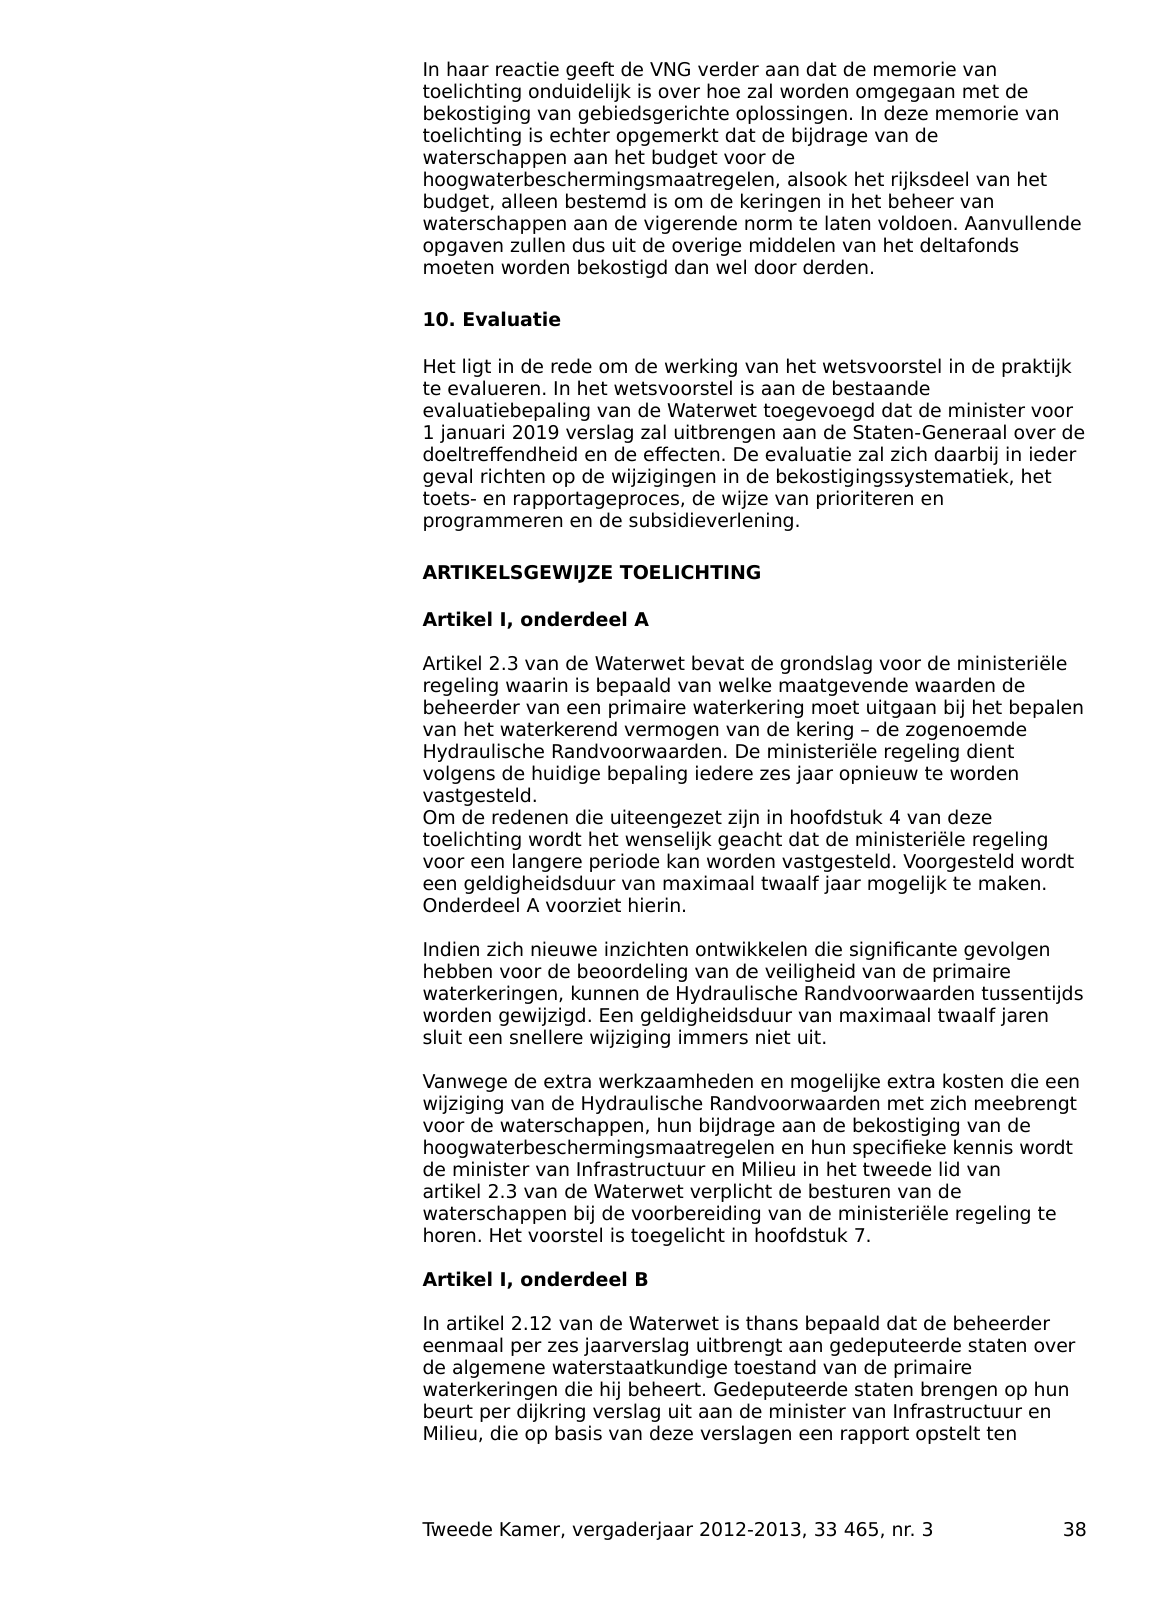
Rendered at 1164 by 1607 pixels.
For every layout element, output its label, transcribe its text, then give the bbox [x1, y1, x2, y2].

text Artikel 2.3 van de Waterwet bevat de grondslag voor de ministeriële regeling waarin is bepaald van welke maatgevende waarden de beheerder van een primaire waterkering moet uitgaan bij het bepalen van het waterkerend vermogen van de kering – de zogenoemde Hydraulische Randvoorwaarden. De ministeriële regeling dient volgens de huidige bepaling iedere zes jaar opnieuw te worden vastgesteld. [422, 653, 1087, 807]
text Om de redenen die uiteengezet zijn in hoofdstuk 4 van deze toelichting wordt het wenselijk geacht dat de ministeriële regeling voor een langere periode kan worden vastgesteld. Voorgesteld wordt een geldigheidsduur van maximaal twaalf jaar mogelijk te maken. Onderdeel A voorziet hierin. [422, 807, 1087, 917]
subtitle 10. Evaluatie [422, 309, 1087, 331]
subtitle Artikel I, onderdeel B [422, 1269, 1087, 1291]
text Het ligt in de rede om de werking van het wetsvoorstel in de praktijk te evalueren. In het wetsvoorstel is aan de bestaande evaluatiebepaling van de Waterwet toegevoegd dat de minister voor 1 januari 2019 verslag zal uitbrengen aan de Staten-Generaal over de doeltreffendheid en de effecten. De evaluatie zal zich daarbij in ieder geval richten op de wijzigingen in de bekostigingssystematiek, het toets- en rapportageproces, de wijze van prioriteren en programmeren en de subsidieverlening. [422, 356, 1087, 532]
text Vanwege de extra werkzaamheden en mogelijke extra kosten die een wijziging van de Hydraulische Randvoorwaarden met zich meebrengt voor de waterschappen, hun bijdrage aan de bekostiging van de hoogwaterbeschermingsmaatregelen en hun specifieke kennis wordt de minister van Infrastructuur en Milieu in het tweede lid van artikel 2.3 van de Waterwet verplicht de besturen van de waterschappen bij de voorbereiding van de ministeriële regeling te horen. Het voorstel is toegelicht in hoofdstuk 7. [422, 1071, 1087, 1247]
text In artikel 2.12 van de Waterwet is thans bepaald dat de beheerder eenmaal per zes jaarverslag uitbrengt aan gedeputeerde staten over de algemene waterstaatkundige toestand van de primaire waterkeringen die hij beheert. Gedeputeerde staten brengen op hun beurt per dijkring verslag uit aan de minister van Infrastructuur en Milieu, die op basis van deze verslagen een rapport opstelt ten [422, 1313, 1087, 1445]
subtitle Artikel I, onderdeel A [422, 609, 1087, 631]
text Indien zich nieuwe inzichten ontwikkelen die significante gevolgen hebben voor de beoordeling van de veiligheid van de primaire waterkeringen, kunnen de Hydraulische Randvoorwaarden tussentijds worden gewijzigd. Een geldigheidsduur van maximaal twaalf jaren sluit een snellere wijziging immers niet uit. [422, 939, 1087, 1049]
subtitle ARTIKELSGEWIJZE TOELICHTING [422, 562, 1087, 584]
text In haar reactie geeft de VNG verder aan dat de memorie van toelichting onduidelijk is over hoe zal worden omgegaan met de bekostiging van gebiedsgerichte oplossingen. In deze memorie van toelichting is echter opgemerkt dat de bijdrage van de waterschappen aan het budget voor de hoogwaterbeschermingsmaatregelen, alsook het rijksdeel van het budget, alleen bestemd is om de keringen in het beheer van waterschappen aan de vigerende norm te laten voldoen. Aanvullende opgaven zullen dus uit de overige middelen van het deltafonds moeten worden bekostigd dan wel door derden. [422, 59, 1087, 279]
